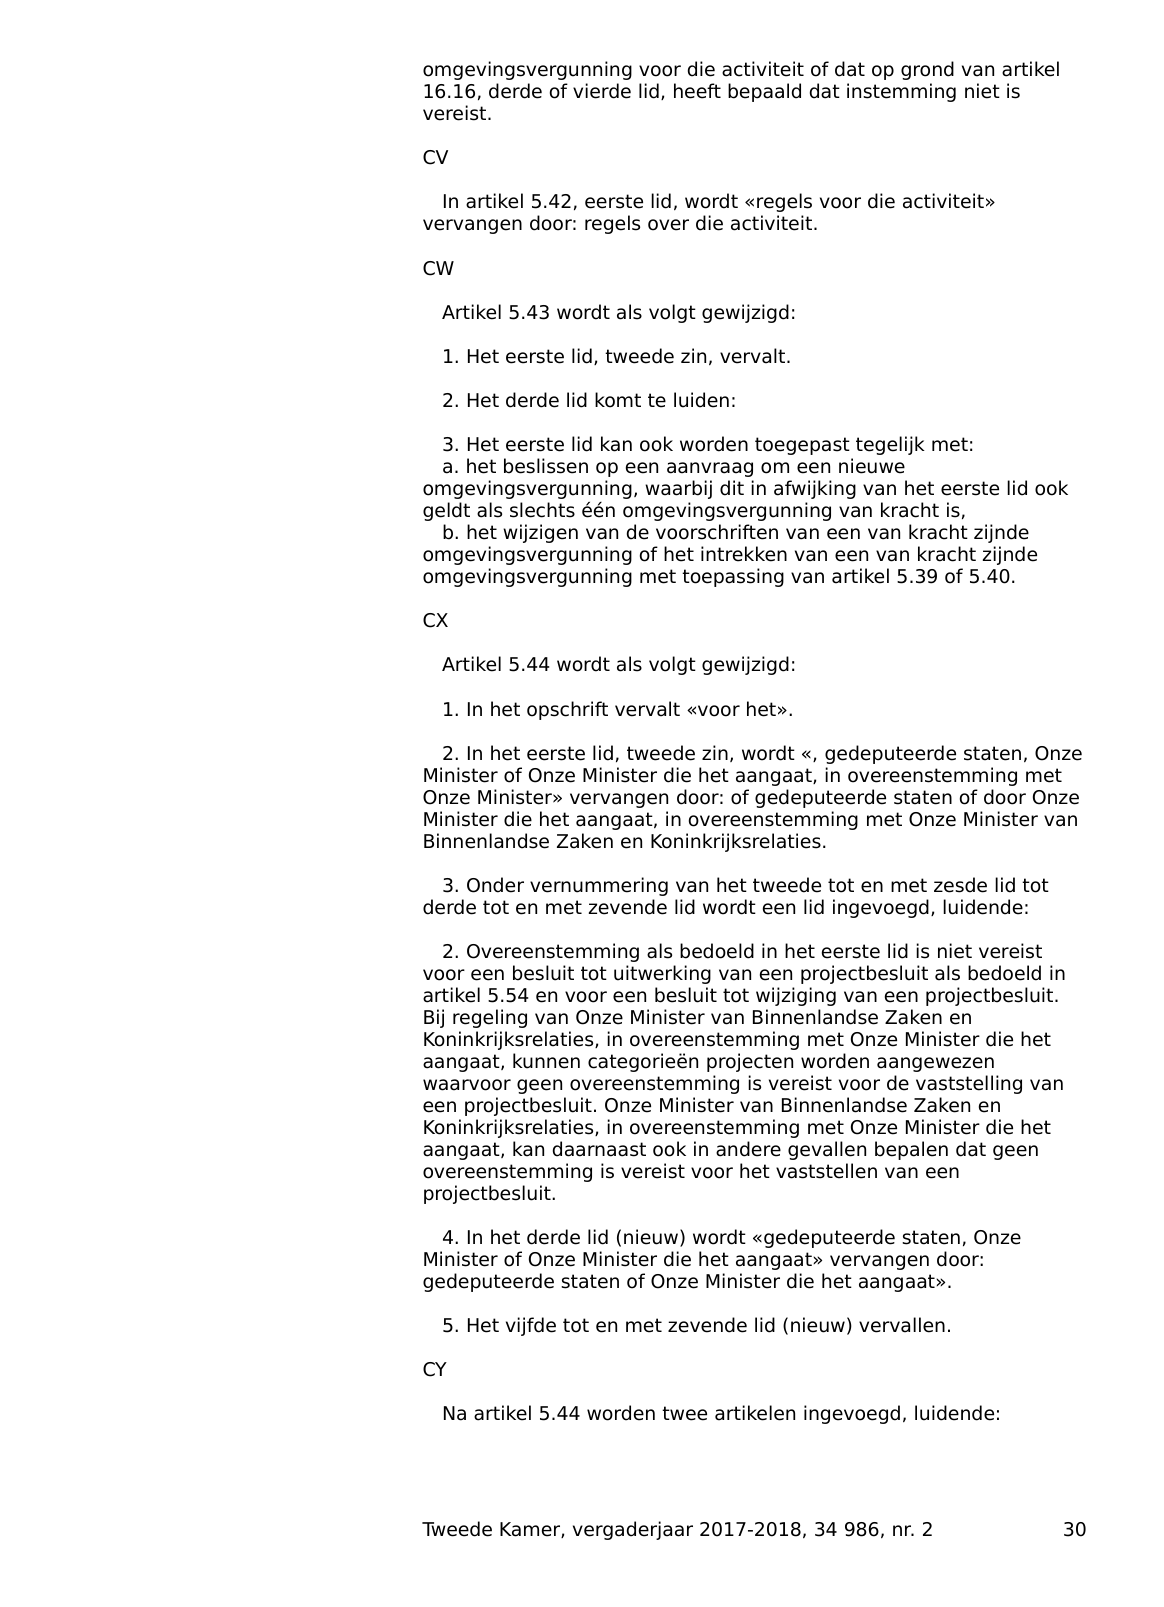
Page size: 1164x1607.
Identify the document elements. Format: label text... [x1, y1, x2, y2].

text CW [422, 257, 1087, 279]
text In artikel 5.42, eerste lid, wordt «regels voor die activiteit» vervangen door: regels over die activiteit. [422, 191, 1087, 235]
text Artikel 5.43 wordt als volgt gewijzigd: [422, 302, 1087, 324]
text 3. Het eerste lid kan ook worden toegepast tegelijk met: [422, 434, 1087, 456]
text 2. Overeenstemming als bedoeld in het eerste lid is niet vereist voor een besluit tot uitwerking van een projectbesluit als bedoeld in artikel 5.54 en voor een besluit tot wijziging van een projectbesluit. Bij regeling van Onze Minister van Binnenlandse Zaken en Koninkrijksrelaties, in overeenstemming met Onze Minister die het aangaat, kunnen categorieën projecten worden aangewezen waarvoor geen overeenstemming is vereist voor de vaststelling van een projectbesluit. Onze Minister van Binnenlandse Zaken en Koninkrijksrelaties, in overeenstemming met Onze Minister die het aangaat, kan daarnaast ook in andere gevallen bepalen dat geen overeenstemming is vereist voor het vaststellen van een projectbesluit. [422, 941, 1087, 1205]
text b. het wijzigen van de voorschriften van een van kracht zijnde omgevingsvergunning of het intrekken van een van kracht zijnde omgevingsvergunning met toepassing van artikel 5.39 of 5.40. [422, 522, 1087, 588]
text CY [422, 1359, 1087, 1381]
text CV [422, 147, 1087, 169]
text CX [422, 610, 1087, 632]
text omgevingsvergunning voor die activiteit of dat op grond van artikel 16.16, derde of vierde lid, heeft bepaald dat instemming niet is vereist. [422, 59, 1087, 125]
text 4. In het derde lid (nieuw) wordt «gedeputeerde staten, Onze Minister of Onze Minister die het aangaat» vervangen door: gedeputeerde staten of Onze Minister die het aangaat». [422, 1227, 1087, 1293]
text 5. Het vijfde tot en met zevende lid (nieuw) vervallen. [422, 1315, 1087, 1337]
text 1. Het eerste lid, tweede zin, vervalt. [422, 346, 1087, 368]
text 1. In het opschrift vervalt «voor het». [422, 698, 1087, 721]
text 3. Onder vernummering van het tweede tot en met zesde lid tot derde tot en met zevende lid wordt een lid ingevoegd, luidende: [422, 875, 1087, 919]
text 2. Het derde lid komt te luiden: [422, 390, 1087, 412]
text Na artikel 5.44 worden twee artikelen ingevoegd, luidende: [422, 1403, 1087, 1425]
text 2. In het eerste lid, tweede zin, wordt «, gedeputeerde staten, Onze Minister of Onze Minister die het aangaat, in overeenstemming met Onze Minister» vervangen door: of gedeputeerde staten of door Onze Minister die het aangaat, in overeenstemming met Onze Minister van Binnenlandse Zaken en Koninkrijksrelaties. [422, 743, 1087, 853]
text Artikel 5.44 wordt als volgt gewijzigd: [422, 654, 1087, 676]
text a. het beslissen op een aanvraag om een nieuwe omgevingsvergunning, waarbij dit in afwijking van het eerste lid ook geldt als slechts één omgevingsvergunning van kracht is, [422, 456, 1087, 522]
